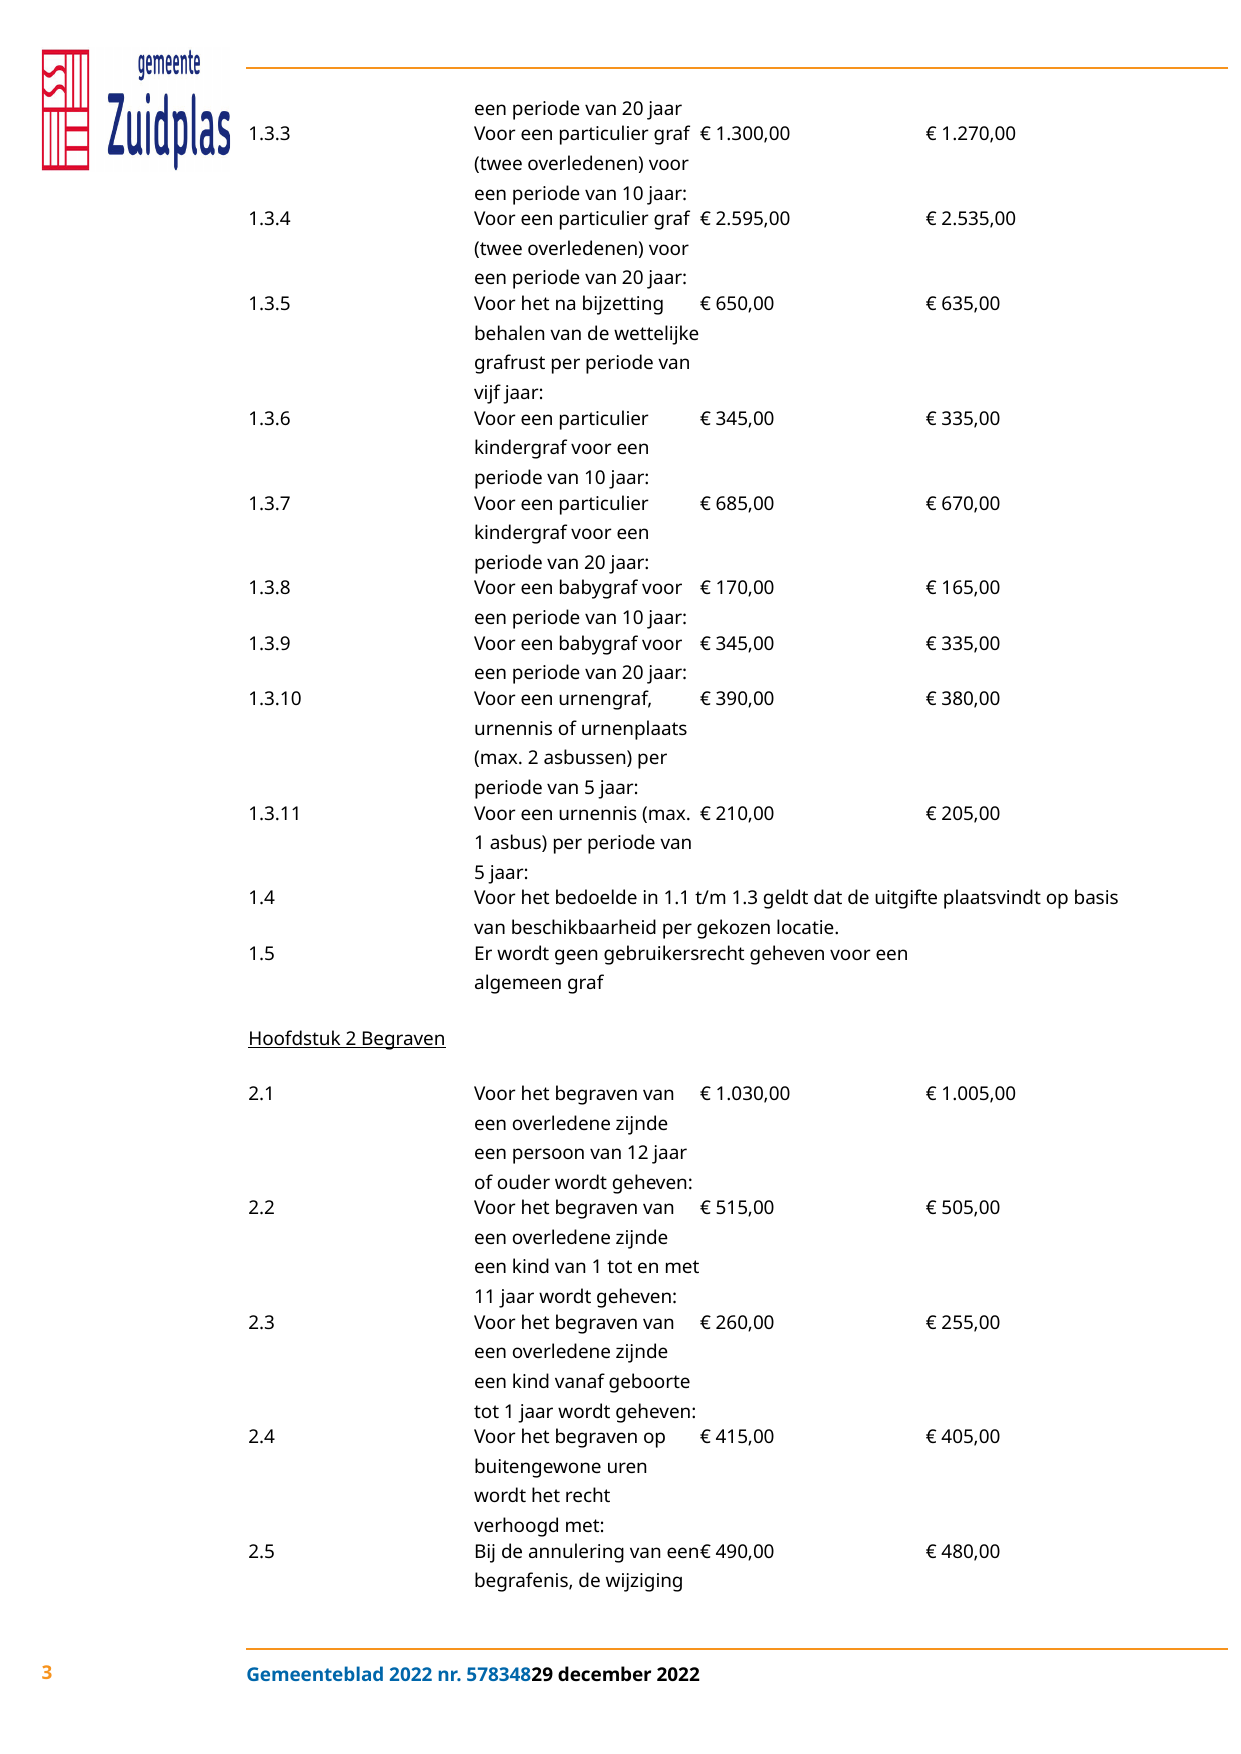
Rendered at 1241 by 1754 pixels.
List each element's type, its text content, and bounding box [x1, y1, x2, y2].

table_cell Voor het na bijzetting behalen van de wettelijke grafrust per periode van vijf jaar: [474, 290, 700, 405]
table_cell Voor het begraven van een overledene zijnde een kind van 1 tot en met 11 jaar wordt geheven: [474, 1195, 700, 1309]
table_cell Voor een particulier graf (twee overledenen) voor een periode van 10 jaar: [474, 121, 700, 205]
table_cell 1.3.8 [248, 575, 474, 630]
table_cell Er wordt geen gebruikersrecht geheven voor een algemeen graf [474, 940, 926, 995]
table_cell € 670,00 [926, 490, 1152, 574]
table_cell 1.3.3 [248, 121, 474, 205]
table_cell € 405,00 [926, 1424, 1152, 1538]
table_cell € 1.030,00 [700, 1080, 926, 1194]
table_cell 1.3.7 [248, 490, 474, 574]
table_cell Voor het begraven van een overledene zijnde een kind vanaf geboorte tot 1 jaar wordt geheven: [474, 1309, 700, 1423]
table_cell 1.3.5 [248, 290, 474, 405]
table_cell Voor het bedoelde in 1.1 t/m 1.3 geldt dat de uitgifte plaatsvindt op basis van beschikbaarheid per gekozen locatie. [474, 885, 1152, 940]
table_cell een periode van 20 jaar [474, 95, 700, 121]
table_cell € 345,00 [700, 405, 926, 490]
table_cell € 170,00 [700, 575, 926, 630]
table_cell € 635,00 [926, 290, 1152, 405]
table_cell 2.1 [248, 1080, 474, 1194]
table_cell 2.3 [248, 1309, 474, 1423]
table_cell € 210,00 [700, 800, 926, 884]
table_cell [926, 940, 1152, 995]
table_cell € 515,00 [700, 1195, 926, 1309]
table_cell € 415,00 [700, 1424, 926, 1538]
picture [41, 47, 231, 172]
table_cell 1.3.4 [248, 205, 474, 290]
table_cell Voor een particulier kindergraf voor een periode van 20 jaar: [474, 490, 700, 574]
table_cell € 480,00 [926, 1538, 1152, 1593]
table_cell € 1.270,00 [926, 121, 1152, 205]
table_cell Voor een particulier graf (twee overledenen) voor een periode van 20 jaar: [474, 205, 700, 290]
table_cell € 165,00 [926, 575, 1152, 630]
table_cell [248, 95, 474, 121]
table_cell 1.3.6 [248, 405, 474, 490]
table_cell € 335,00 [926, 405, 1152, 490]
table_cell Bij de annulering van een begrafenis, de wijziging [474, 1538, 700, 1593]
table_cell € 685,00 [700, 490, 926, 574]
table_cell Voor het begraven op buitengewone uren wordt het recht verhoogd met: [474, 1424, 700, 1538]
table_cell [926, 95, 1152, 121]
table_cell Voor een urnengraf, urnennis of urnenplaats (max. 2 asbussen) per periode van 5 jaar: [474, 685, 700, 800]
table_cell € 255,00 [926, 1309, 1152, 1423]
table_cell € 505,00 [926, 1195, 1152, 1309]
table_cell 2.2 [248, 1195, 474, 1309]
table_cell [700, 95, 926, 121]
table_cell € 650,00 [700, 290, 926, 405]
table_cell € 205,00 [926, 800, 1152, 884]
table_cell 1.5 [248, 940, 474, 995]
table_cell Voor een babygraf voor een periode van 20 jaar: [474, 630, 700, 685]
table_cell € 1.300,00 [700, 121, 926, 205]
table_cell € 390,00 [700, 685, 926, 800]
table_cell Voor een urnennis (max. 1 asbus) per periode van 5 jaar: [474, 800, 700, 884]
table_cell € 1.005,00 [926, 1080, 1152, 1194]
table_cell Voor het begraven van een overledene zijnde een persoon van 12 jaar of ouder wordt geheven: [474, 1080, 700, 1194]
table_cell € 380,00 [926, 685, 1152, 800]
table_cell € 2.595,00 [700, 205, 926, 290]
table_cell Voor een particulier kindergraf voor een periode van 10 jaar: [474, 405, 700, 490]
table_cell € 335,00 [926, 630, 1152, 685]
table_cell 2.5 [248, 1538, 474, 1593]
table_cell € 345,00 [700, 630, 926, 685]
table_cell € 490,00 [700, 1538, 926, 1593]
table_cell 1.4 [248, 885, 474, 940]
table_cell € 2.535,00 [926, 205, 1152, 290]
table_cell 2.4 [248, 1424, 474, 1538]
table_cell 1.3.9 [248, 630, 474, 685]
table_cell 1.3.11 [248, 800, 474, 884]
table_cell Hoofdstuk 2 Begraven [248, 995, 1152, 1080]
table_cell Voor een babygraf voor een periode van 10 jaar: [474, 575, 700, 630]
table_cell 1.3.10 [248, 685, 474, 800]
table_cell € 260,00 [700, 1309, 926, 1423]
